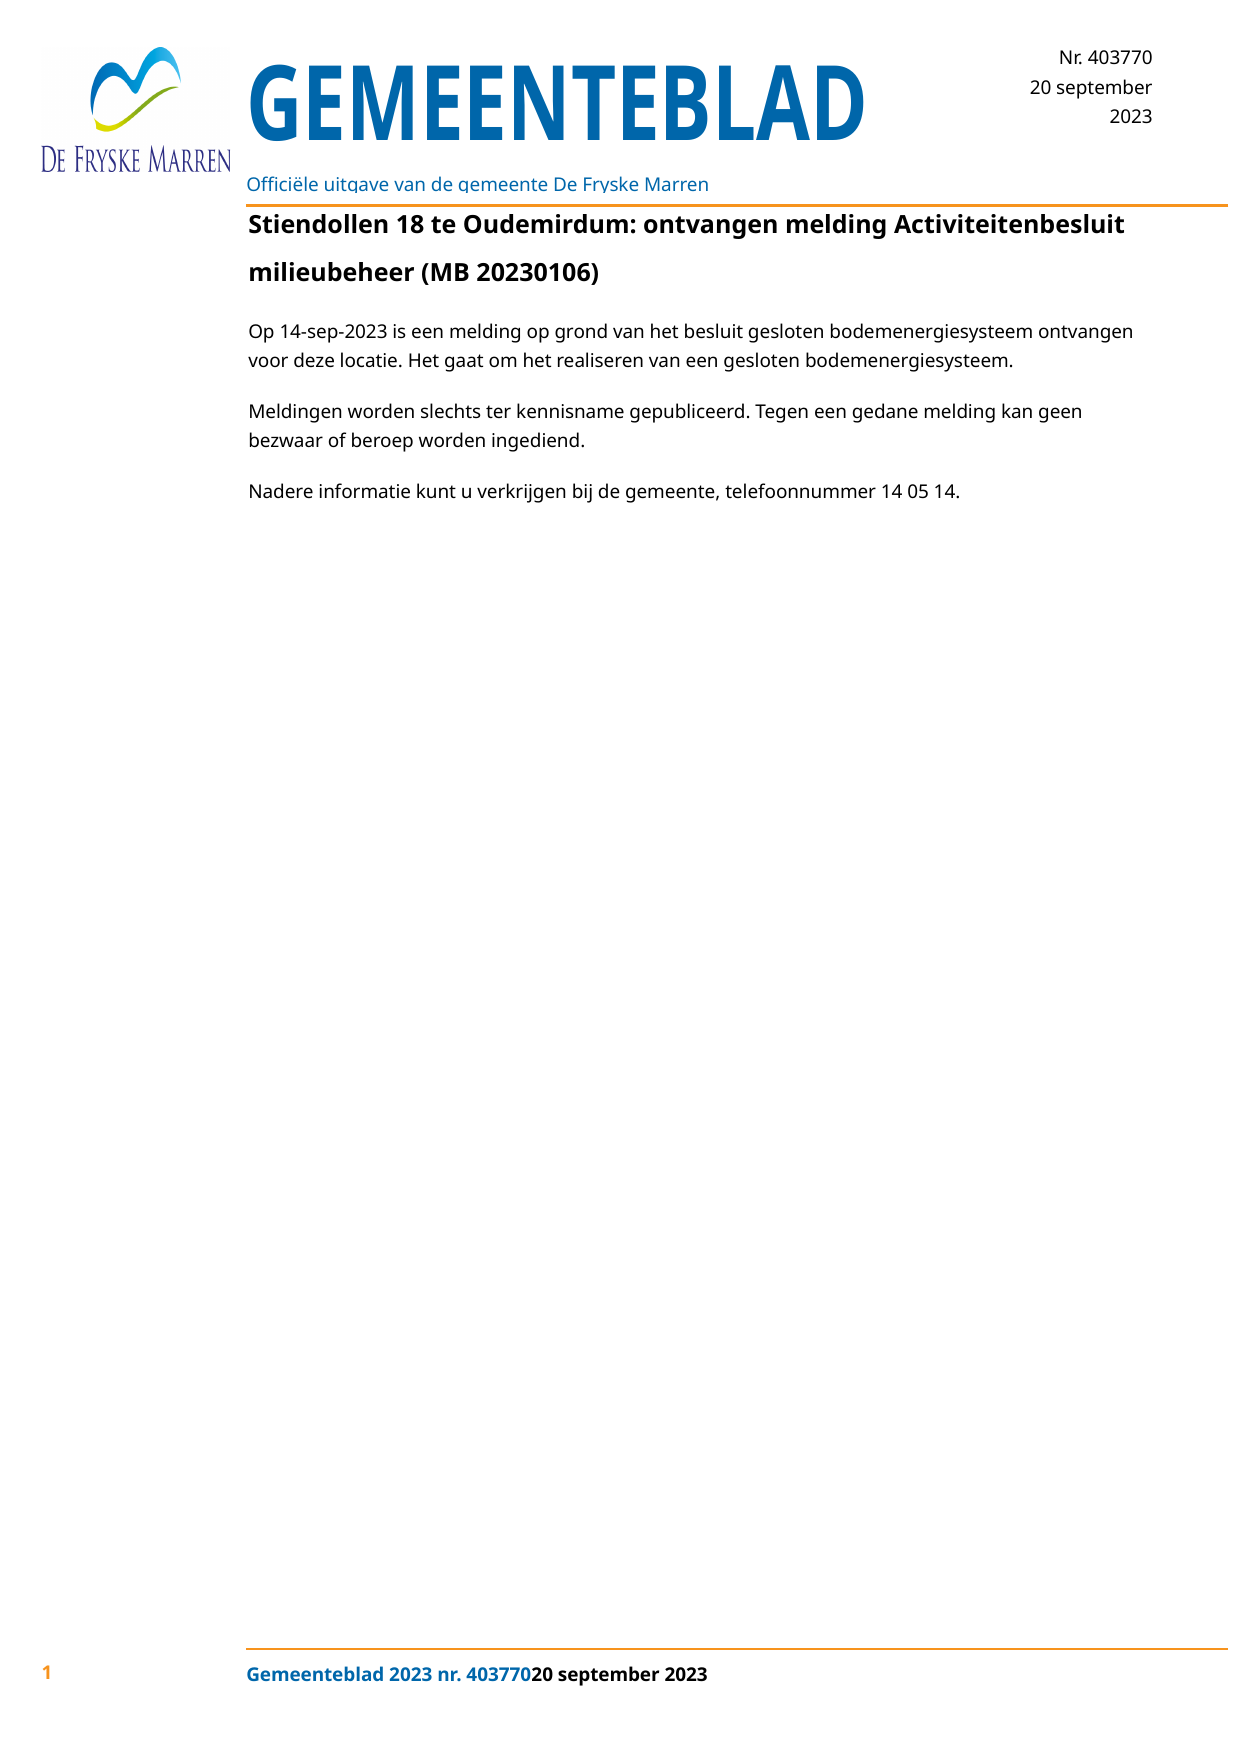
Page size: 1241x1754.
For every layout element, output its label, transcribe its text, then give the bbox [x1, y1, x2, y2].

text Nadere informatie kunt u verkrijgen bij de gemeente, telefoonnummer 14 05 14. [248, 478, 1152, 504]
text Op 14-sep-2023 is een melding op grond van het besluit gesloten bodemenergiesysteem ontvangen voor deze locatie. Het gaat om het realiseren van een gesloten bodemenergiesysteem. [248, 318, 1152, 373]
text Meldingen worden slechts ter kennisname gepubliceerd. Tegen een gedane melding kan geen bezwaar of beroep worden ingediend. [248, 398, 1152, 453]
text Stiendollen 18 te Oudemirdum: ontvangen melding Activiteitenbesluit milieubeheer (MB 20230106) [248, 207, 1152, 288]
picture [41, 47, 231, 172]
